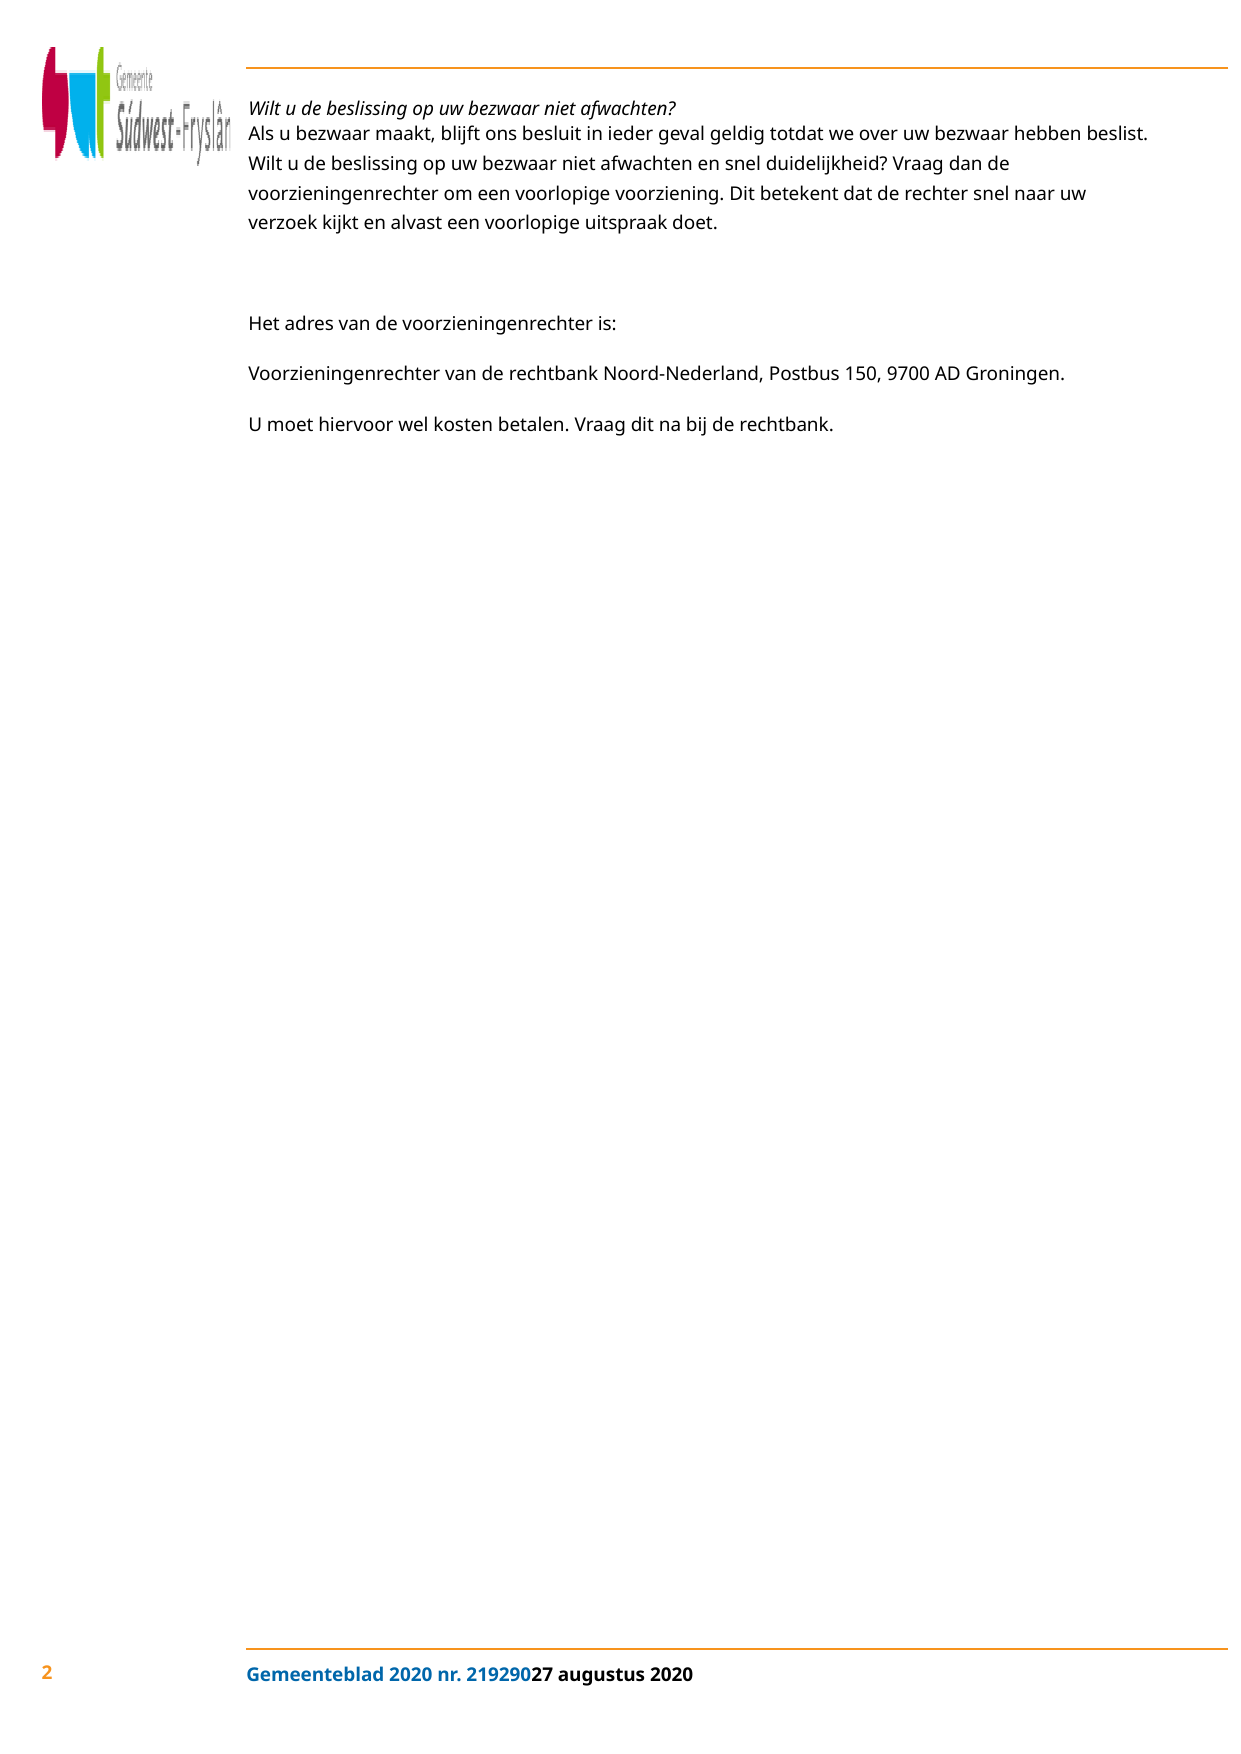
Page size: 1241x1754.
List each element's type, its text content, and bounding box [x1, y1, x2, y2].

picture [41, 47, 231, 172]
text U moet hiervoor wel kosten betalen. Vraag dit na bij de rechtbank. [248, 411, 1152, 437]
text Wilt u de beslissing op uw bezwaar niet afwachten? [248, 95, 1152, 121]
text Voorzieningenrechter van de rechtbank Noord-Nederland, Postbus 150, 9700 AD Groningen. [248, 361, 1152, 386]
text Als u bezwaar maakt, blijft ons besluit in ieder geval geldig totdat we over uw bezwaar hebben beslist. Wilt u de beslissing op uw bezwaar niet afwachten en snel duidelijkheid? Vraag dan de voorzieningenrechter om een voorlopige voorziening. Dit betekent dat de rechter snel naar uw verzoek kijkt en alvast een voorlopige uitspraak doet. [248, 121, 1152, 235]
text Het adres van de voorzieningenrechter is: [248, 310, 1152, 336]
